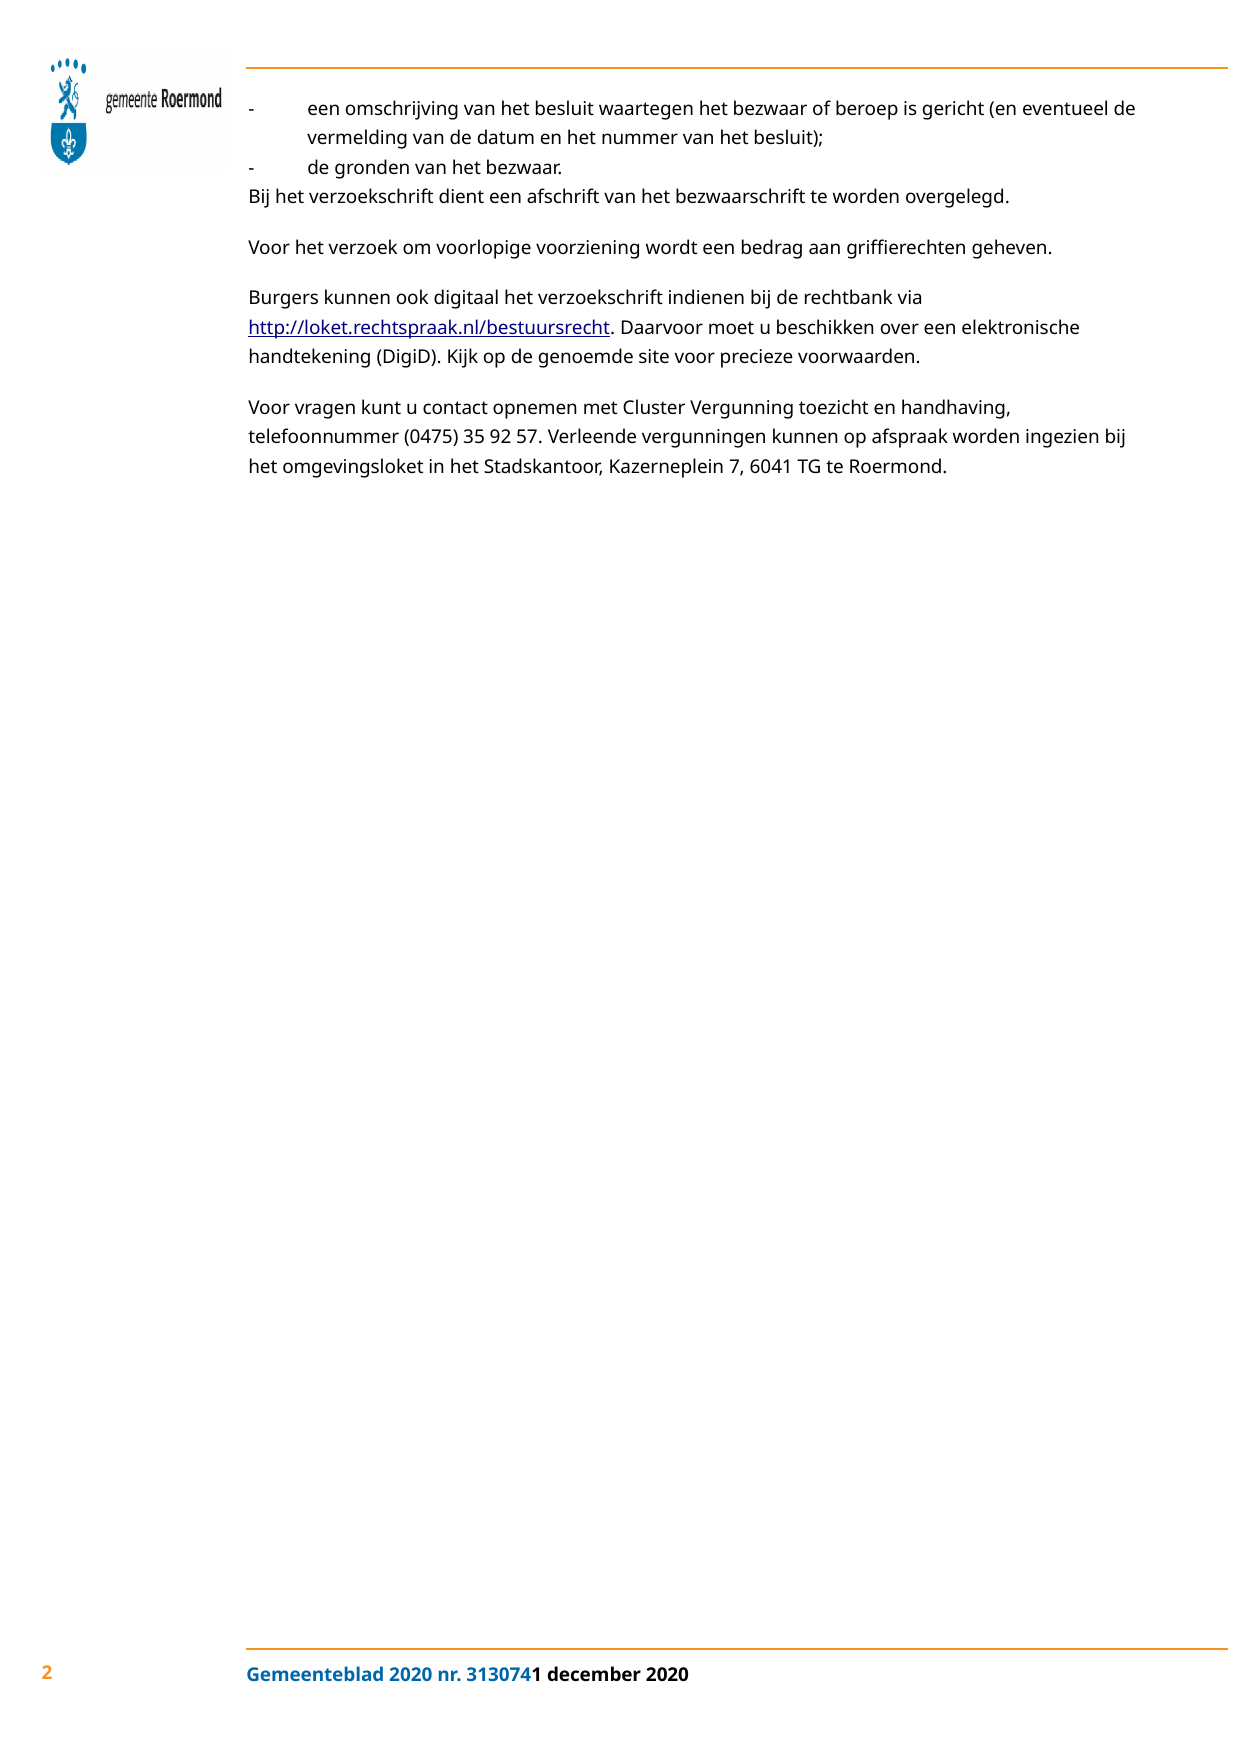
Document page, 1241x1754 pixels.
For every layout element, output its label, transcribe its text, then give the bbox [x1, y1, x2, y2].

list de gronden van het bezwaar. [248, 154, 1152, 180]
text Bij het verzoekschrift dient een afschrift van het bezwaarschrift te worden overgelegd. [248, 183, 1152, 209]
text Voor het verzoek om voorlopige voorziening wordt een bedrag aan griffierechten geheven. [248, 234, 1152, 260]
list een omschrijving van het besluit waartegen het bezwaar of beroep is gericht (en eventueel de vermelding van de datum en het nummer van het besluit); [248, 95, 1152, 150]
text Voor vragen kunt u contact opnemen met Cluster Vergunning toezicht en handhaving, telefoonnummer (0475) 35 92 57. Verleende vergunningen kunnen op afspraak worden ingezien bij het omgevingsloket in het Stadskantoor, Kazerneplein 7, 6041 TG te Roermond. [248, 394, 1152, 479]
text Burgers kunnen ook digitaal het verzoekschrift indienen bij de rechtbank via http://loket.rechtspraak.nl/bestuursrecht. Daarvoor moet u beschikken over een elektronische handtekening (DigiD). Kijk op de genoemde site voor precieze voorwaarden. [248, 284, 1152, 369]
picture [41, 47, 231, 172]
